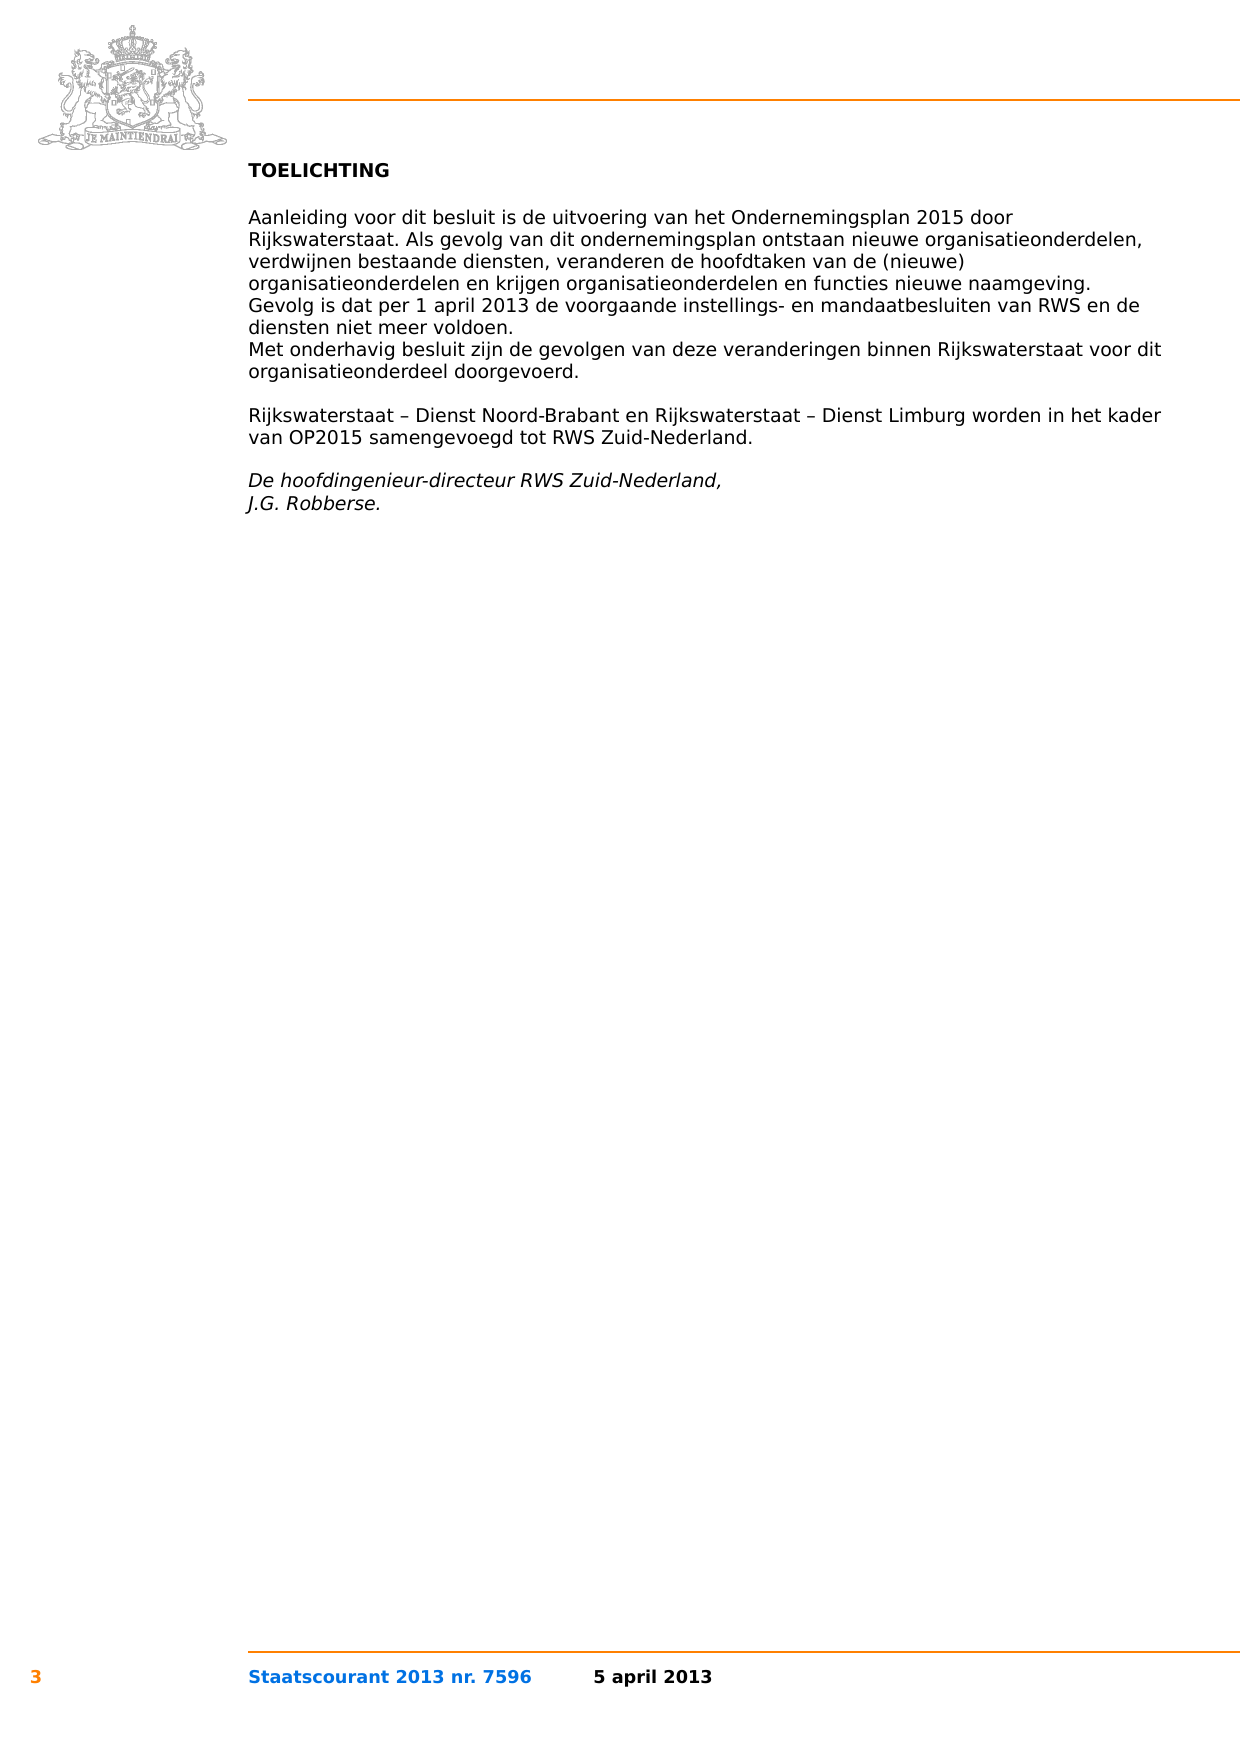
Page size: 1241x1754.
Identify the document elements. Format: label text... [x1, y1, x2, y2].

subtitle TOELICHTING [248, 160, 1163, 182]
text Met onderhavig besluit zijn de gevolgen van deze veranderingen binnen Rijkswaterstaat voor dit organisatieonderdeel doorgevoerd. [248, 339, 1163, 383]
text Rijkswaterstaat – Dienst Noord-Brabant en Rijkswaterstaat – Dienst Limburg worden in het kader van OP2015 samengevoegd tot RWS Zuid-Nederland. [248, 404, 1163, 448]
text De hoofdingenieur-directeur RWS Zuid-Nederland, J.G. Robberse. [248, 470, 1163, 514]
text Aanleiding voor dit besluit is de uitvoering van het Ondernemingsplan 2015 door Rijkswaterstaat. Als gevolg van dit ondernemingsplan ontstaan nieuwe organisatieonderdelen, verdwijnen bestaande diensten, veranderen de hoofdtaken van de (nieuwe) organisatieonderdelen en krijgen organisatieonderdelen en functies nieuwe naamgeving. Gevolg is dat per 1 april 2013 de voorgaande instellings- en mandaatbesluiten van RWS en de diensten niet meer voldoen. [248, 207, 1163, 339]
picture [38, 25, 227, 150]
